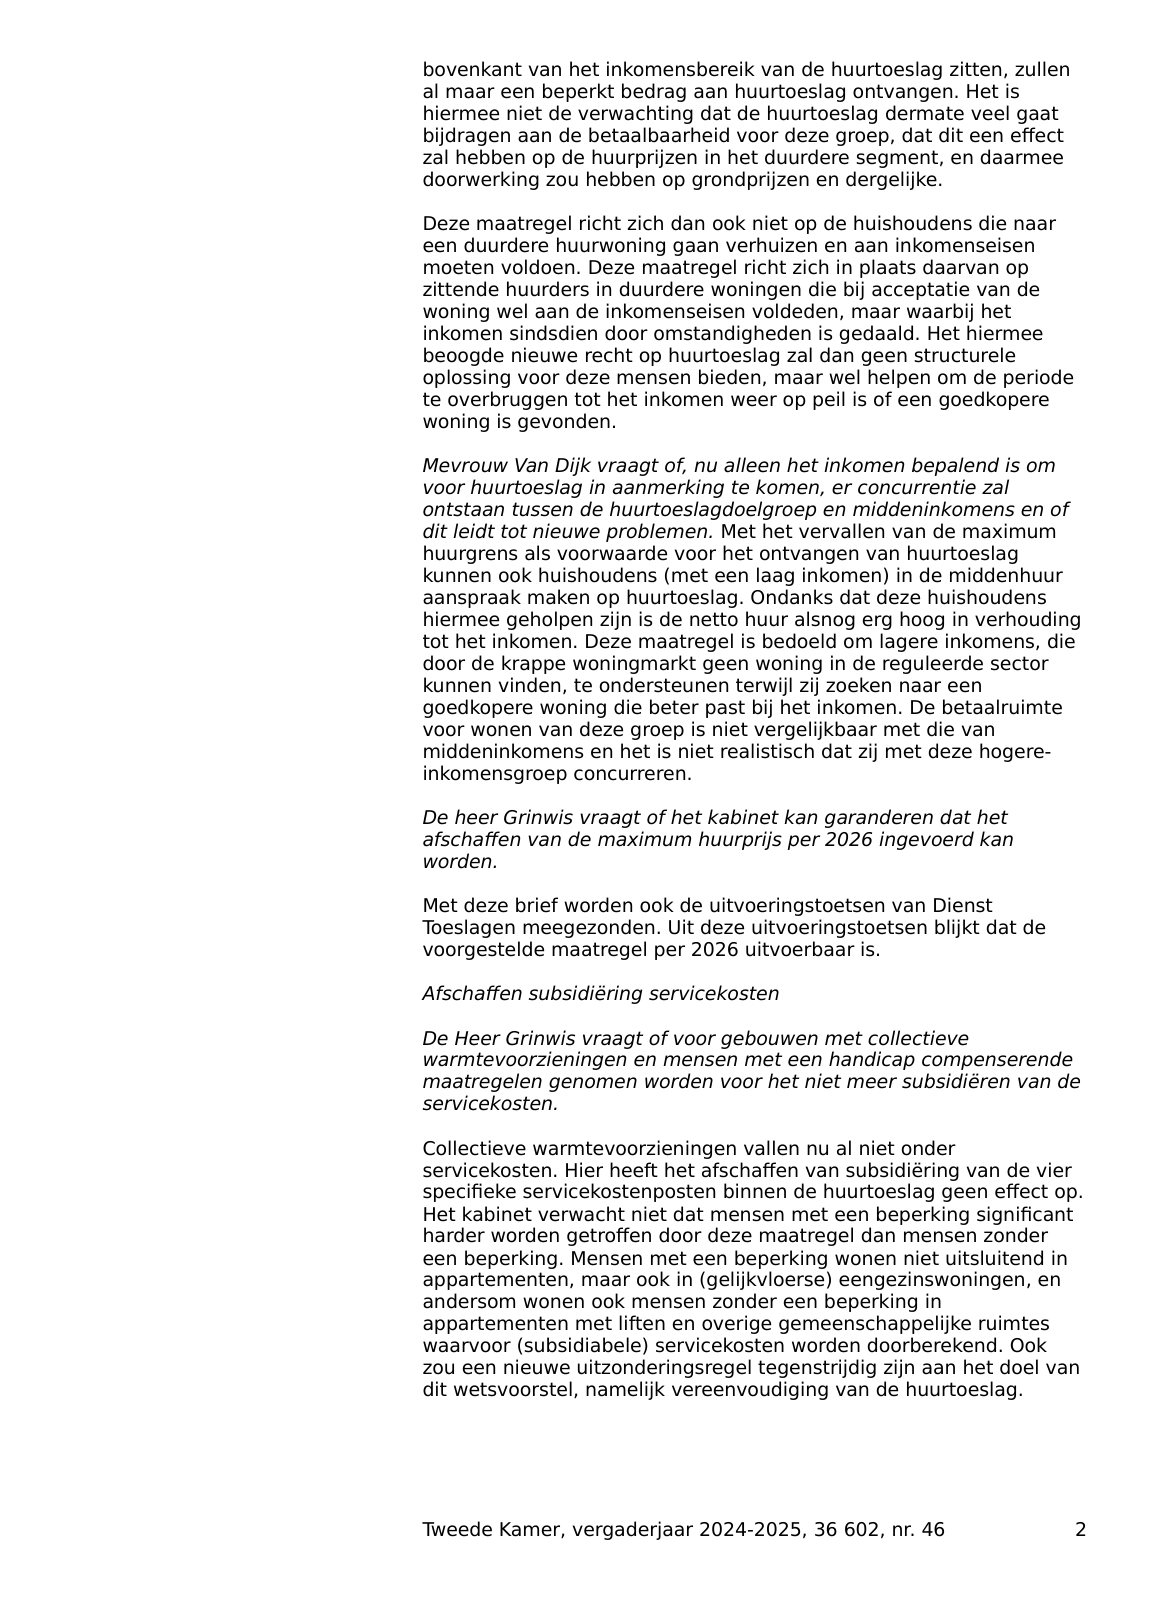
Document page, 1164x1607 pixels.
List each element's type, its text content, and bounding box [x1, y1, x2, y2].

subtitle Afschaffen subsidiëring servicekosten [422, 983, 1087, 1005]
text De Heer Grinwis vraagt of voor gebouwen met collectieve warmtevoorzieningen en mensen met een handicap compenserende maatregelen genomen worden voor het niet meer subsidiëren van de servicekosten. [422, 1027, 1087, 1115]
text Collectieve warmtevoorzieningen vallen nu al niet onder servicekosten. Hier heeft het afschaffen van subsidiëring van de vier specifieke servicekostenposten binnen de huurtoeslag geen effect op. Het kabinet verwacht niet dat mensen met een beperking significant harder worden getroffen door deze maatregel dan mensen zonder een beperking. Mensen met een beperking wonen niet uitsluitend in appartementen, maar ook in (gelijkvloerse) eengezinswoningen, en andersom wonen ook mensen zonder een beperking in appartementen met liften en overige gemeenschappelijke ruimtes waarvoor (subsidiabele) servicekosten worden doorberekend. Ook zou een nieuwe uitzonderingsregel tegenstrijdig zijn aan het doel van dit wetsvoorstel, namelijk vereenvoudiging van de huurtoeslag. [422, 1137, 1087, 1401]
text Deze maatregel richt zich dan ook niet op de huishoudens die naar een duurdere huurwoning gaan verhuizen en aan inkomenseisen moeten voldoen. Deze maatregel richt zich in plaats daarvan op zittende huurders in duurdere woningen die bij acceptatie van de woning wel aan de inkomenseisen voldeden, maar waarbij het inkomen sindsdien door omstandigheden is gedaald. Het hiermee beoogde nieuwe recht op huurtoeslag zal dan geen structurele oplossing voor deze mensen bieden, maar wel helpen om de periode te overbruggen tot het inkomen weer op peil is of een goedkopere woning is gevonden. [422, 213, 1087, 433]
text De heer Grinwis vraagt of het kabinet kan garanderen dat het afschaffen van de maximum huurprijs per 2026 ingevoerd kan worden. [422, 807, 1087, 873]
text Met deze brief worden ook de uitvoeringstoetsen van Dienst Toeslagen meegezonden. Uit deze uitvoeringstoetsen blijkt dat de voorgestelde maatregel per 2026 uitvoerbaar is. [422, 895, 1087, 961]
text Mevrouw Van Dijk vraagt of, nu alleen het inkomen bepalend is om voor huurtoeslag in aanmerking te komen, er concurrentie zal ontstaan tussen de huurtoeslagdoelgroep en middeninkomens en of dit leidt tot nieuwe problemen. Met het vervallen van de maximum huurgrens als voorwaarde voor het ontvangen van huurtoeslag kunnen ook huishoudens (met een laag inkomen) in de middenhuur aanspraak maken op huurtoeslag. Ondanks dat deze huishoudens hiermee geholpen zijn is de netto huur alsnog erg hoog in verhouding tot het inkomen. Deze maatregel is bedoeld om lagere inkomens, die door de krappe woningmarkt geen woning in de reguleerde sector kunnen vinden, te ondersteunen terwijl zij zoeken naar een goedkopere woning die beter past bij het inkomen. De betaalruimte voor wonen van deze groep is niet vergelijkbaar met die van middeninkomens en het is niet realistisch dat zij met deze hogere-inkomensgroep concurreren. [422, 455, 1087, 785]
text bovenkant van het inkomensbereik van de huurtoeslag zitten, zullen al maar een beperkt bedrag aan huurtoeslag ontvangen. Het is hiermee niet de verwachting dat de huurtoeslag dermate veel gaat bijdragen aan de betaalbaarheid voor deze groep, dat dit een effect zal hebben op de huurprijzen in het duurdere segment, en daarmee doorwerking zou hebben op grondprijzen en dergelijke. [422, 59, 1087, 191]
